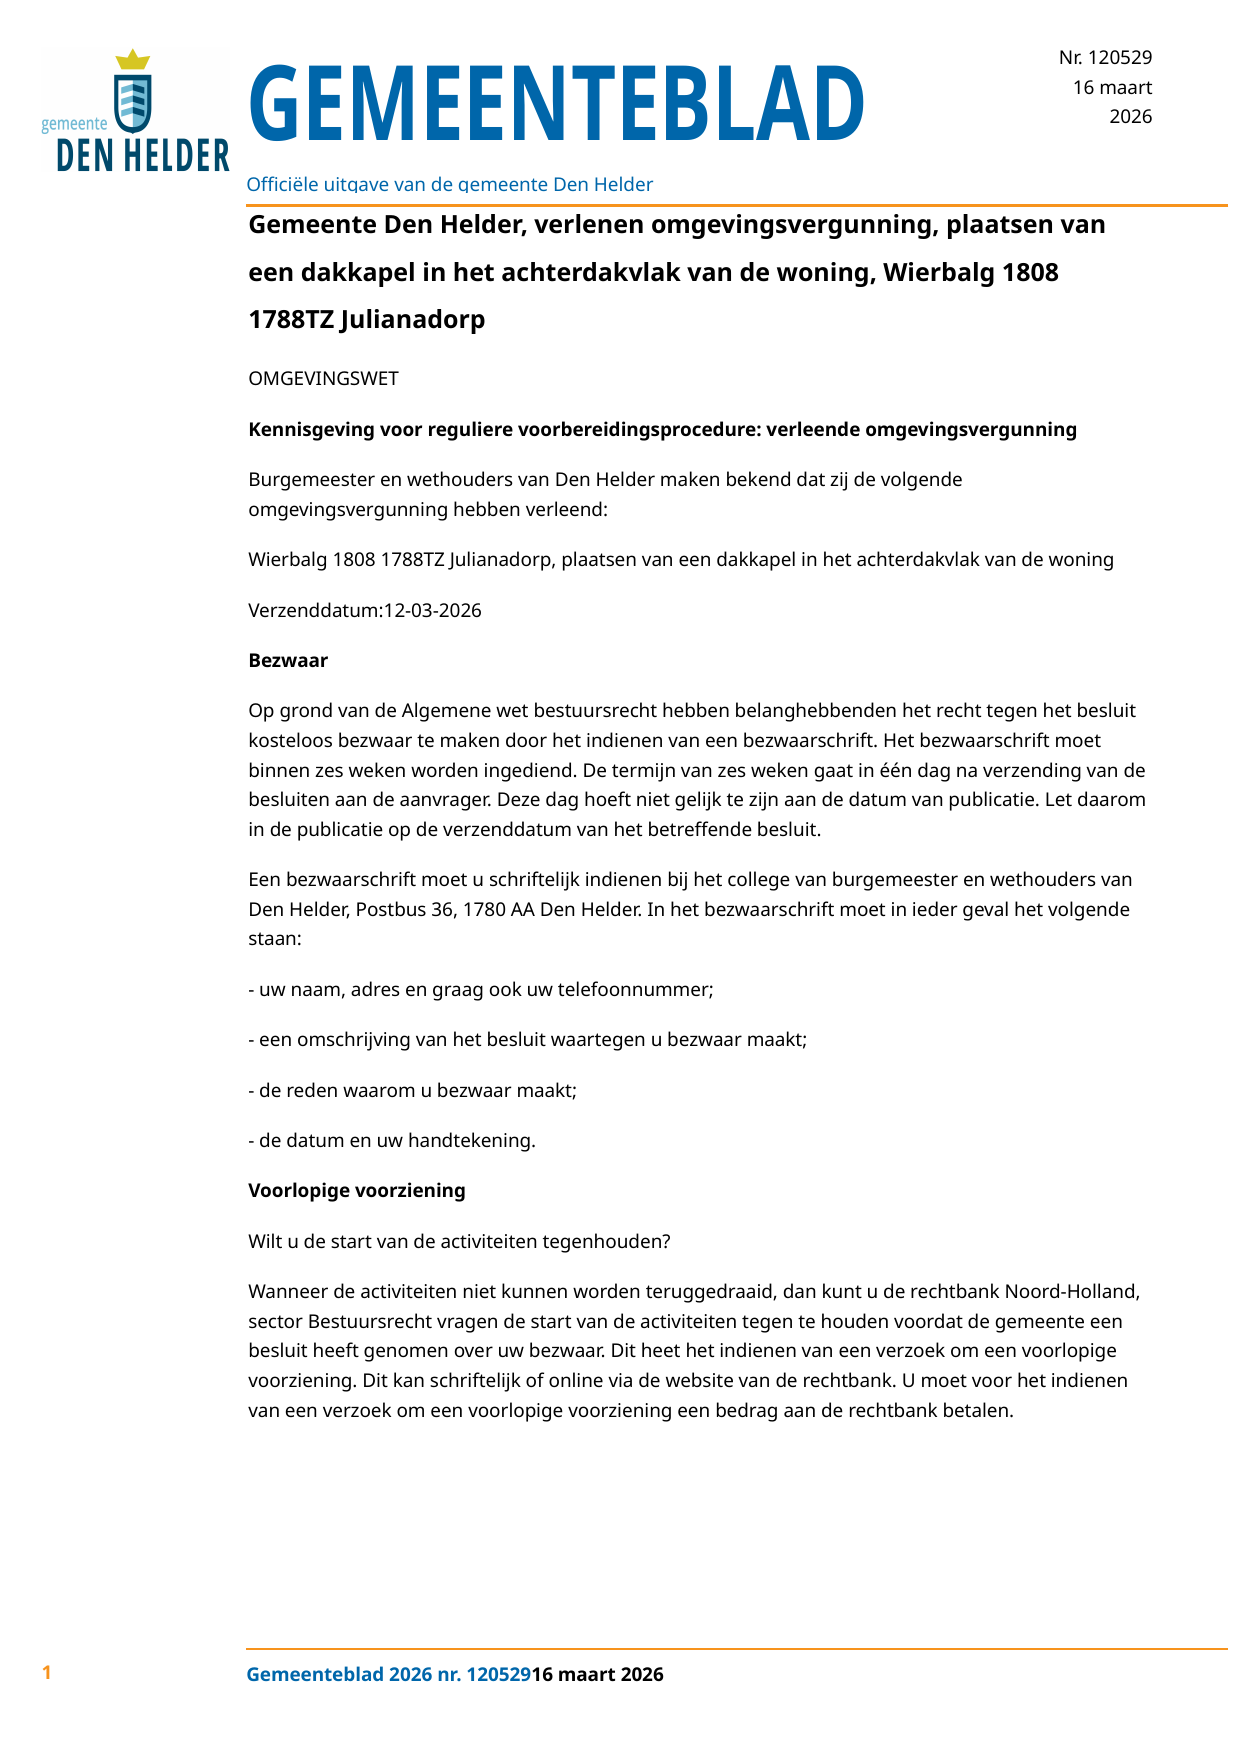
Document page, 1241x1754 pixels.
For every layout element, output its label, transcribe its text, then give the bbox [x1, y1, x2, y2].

picture [220, 160, 224, 172]
picture [182, 144, 187, 165]
picture [41, 47, 231, 172]
text Wanneer de activiteiten niet kunnen worden teruggedraaid, dan kunt u de rechtbank Noord-Holland, sector Bestuursrecht vragen de start van de activiteiten tegen te houden voordat de gemeente een besluit heeft genomen over uw bezwaar. Dit heet het indienen van een verzoek om een voorlopige voorziening. Dit kan schriftelijk of online via de website van de rechtbank. U moet voor het indienen van een verzoek om een voorlopige voorziening een bedrag aan de rechtbank betalen. [248, 1278, 1152, 1422]
text - de reden waarom u bezwaar maakt; [248, 1077, 1152, 1102]
text Wilt u de start van de activiteiten tegenhouden? [248, 1228, 1152, 1254]
text Kennisgeving voor reguliere voorbereidingsprocedure: verleende omgevingsvergunning [248, 416, 1152, 442]
text Burgemeester en wethouders van Den Helder maken bekend dat zij de volgende omgevingsvergunning hebben verleend: [248, 466, 1152, 522]
text - de datum en uw handtekening. [248, 1127, 1152, 1153]
text Verzenddatum:12-03-2026 [248, 597, 1152, 622]
text Bezwaar [248, 647, 1152, 673]
text - uw naam, adres en graag ook uw telefoonnummer; [248, 976, 1152, 1002]
text - een omschrijving van het besluit waartegen u bezwaar maakt; [248, 1026, 1152, 1052]
text Gemeente Den Helder, verlenen omgevingsvergunning, plaatsen van een dakkapel in het achterdakvlak van de woning, Wierbalg 1808 1788TZ Julianadorp [248, 207, 1152, 336]
picture [100, 154, 106, 172]
text Wierbalg 1808 1788TZ Julianadorp, plaatsen van een dakkapel in het achterdakvlak van de woning [248, 546, 1152, 572]
text Voorlopige voorziening [248, 1178, 1152, 1203]
text Een bezwaarschrift moet u schriftelijk indienen bij het college van burgemeester en wethouders van Den Helder, Postbus 36, 1780 AA Den Helder. In het bezwaarschrift moet in ieder geval het volgende staan: [248, 866, 1152, 951]
picture [130, 157, 135, 172]
text OMGEVINGSWET [248, 366, 1152, 391]
text Op grond van de Algemene wet bestuursrecht hebben belanghebbenden het recht tegen het besluit kosteloos bezwaar te maken door het indienen van een bezwaarschrift. Het bezwaarschrift moet binnen zes weken worden ingediend. De termijn van zes weken gaat in één dag na verzending van de besluiten aan de aanvrager. Deze dag hoeft niet gelijk te zijn aan de datum van publicatie. Let daarom in de publicatie op de verzenddatum van het betreffende besluit. [248, 698, 1152, 842]
picture [63, 144, 68, 165]
